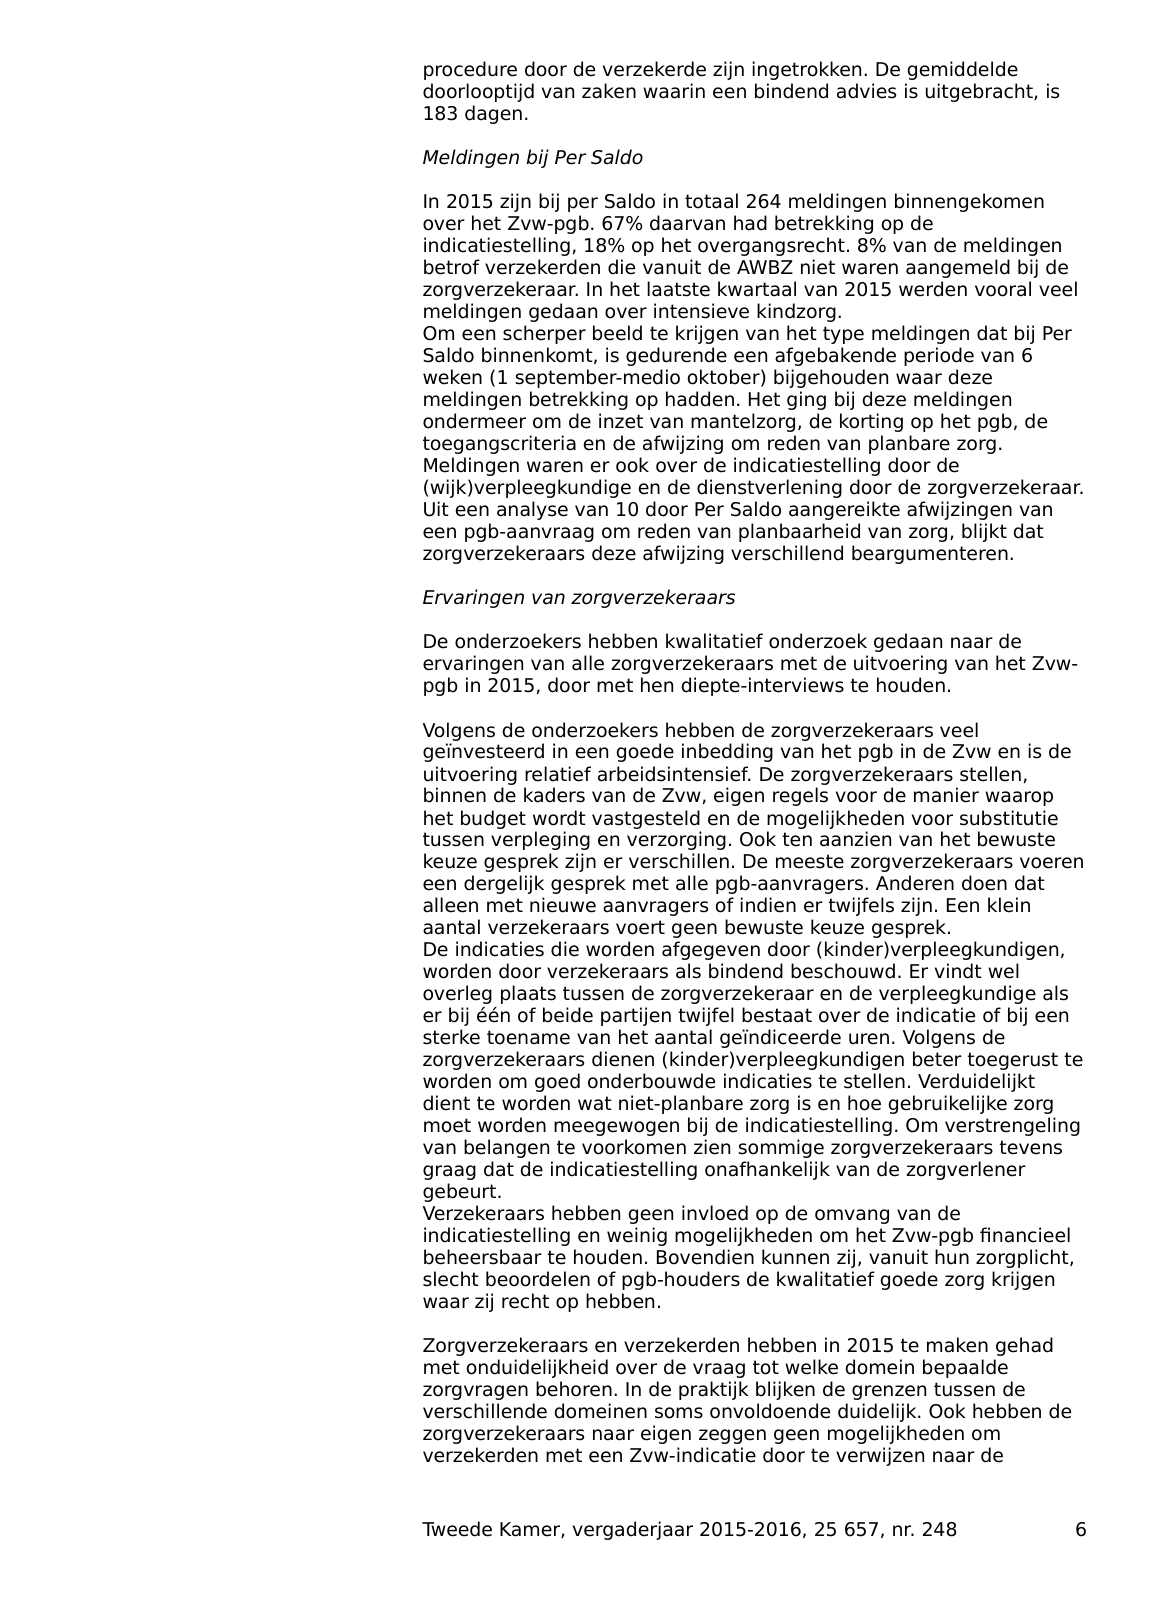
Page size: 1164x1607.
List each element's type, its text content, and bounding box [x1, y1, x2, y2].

subtitle Ervaringen van zorgverzekeraars [422, 587, 1087, 609]
text Zorgverzekeraars en verzekerden hebben in 2015 te maken gehad met onduidelijkheid over de vraag tot welke domein bepaalde zorgvragen behoren. In de praktijk blijken de grenzen tussen de verschillende domeinen soms onvoldoende duidelijk. Ook hebben de zorgverzekeraars naar eigen zeggen geen mogelijkheden om verzekerden met een Zvw-indicatie door te verwijzen naar de [422, 1335, 1087, 1467]
text In 2015 zijn bij per Saldo in totaal 264 meldingen binnengekomen over het Zvw-pgb. 67% daarvan had betrekking op de indicatiestelling, 18% op het overgangsrecht. 8% van de meldingen betrof verzekerden die vanuit de AWBZ niet waren aangemeld bij de zorgverzekeraar. In het laatste kwartaal van 2015 werden vooral veel meldingen gedaan over intensieve kindzorg. [422, 191, 1087, 323]
text Verzekeraars hebben geen invloed op de omvang van de indicatiestelling en weinig mogelijkheden om het Zvw-pgb financieel beheersbaar te houden. Bovendien kunnen zij, vanuit hun zorgplicht, slecht beoordelen of pgb-houders de kwalitatief goede zorg krijgen waar zij recht op hebben. [422, 1203, 1087, 1313]
subtitle Meldingen bij Per Saldo [422, 147, 1087, 169]
text Volgens de onderzoekers hebben de zorgverzekeraars veel geïnvesteerd in een goede inbedding van het pgb in de Zvw en is de uitvoering relatief arbeidsintensief. De zorgverzekeraars stellen, binnen de kaders van de Zvw, eigen regels voor de manier waarop het budget wordt vastgesteld en de mogelijkheden voor substitutie tussen verpleging en verzorging. Ook ten aanzien van het bewuste keuze gesprek zijn er verschillen. De meeste zorgverzekeraars voeren een dergelijk gesprek met alle pgb-aanvragers. Anderen doen dat alleen met nieuwe aanvragers of indien er twijfels zijn. Een klein aantal verzekeraars voert geen bewuste keuze gesprek. [422, 719, 1087, 939]
text De onderzoekers hebben kwalitatief onderzoek gedaan naar de ervaringen van alle zorgverzekeraars met de uitvoering van het Zvw-pgb in 2015, door met hen diepte-interviews te houden. [422, 631, 1087, 697]
text De indicaties die worden afgegeven door (kinder)verpleegkundigen, worden door verzekeraars als bindend beschouwd. Er vindt wel overleg plaats tussen de zorgverzekeraar en de verpleegkundige als er bij één of beide partijen twijfel bestaat over de indicatie of bij een sterke toename van het aantal geïndiceerde uren. Volgens de zorgverzekeraars dienen (kinder)verpleegkundigen beter toegerust te worden om goed onderbouwde indicaties te stellen. Verduidelijkt dient te worden wat niet-planbare zorg is en hoe gebruikelijke zorg moet worden meegewogen bij de indicatiestelling. Om verstrengeling van belangen te voorkomen zien sommige zorgverzekeraars tevens graag dat de indicatiestelling onafhankelijk van de zorgverlener gebeurt. [422, 939, 1087, 1203]
text procedure door de verzekerde zijn ingetrokken. De gemiddelde doorlooptijd van zaken waarin een bindend advies is uitgebracht, is 183 dagen. [422, 59, 1087, 125]
text Om een scherper beeld te krijgen van het type meldingen dat bij Per Saldo binnenkomt, is gedurende een afgebakende periode van 6 weken (1 september-medio oktober) bijgehouden waar deze meldingen betrekking op hadden. Het ging bij deze meldingen ondermeer om de inzet van mantelzorg, de korting op het pgb, de toegangscriteria en de afwijzing om reden van planbare zorg. Meldingen waren er ook over de indicatiestelling door de (wijk)verpleegkundige en de dienstverlening door de zorgverzekeraar. Uit een analyse van 10 door Per Saldo aangereikte afwijzingen van een pgb-aanvraag om reden van planbaarheid van zorg, blijkt dat zorgverzekeraars deze afwijzing verschillend beargumenteren. [422, 323, 1087, 565]
